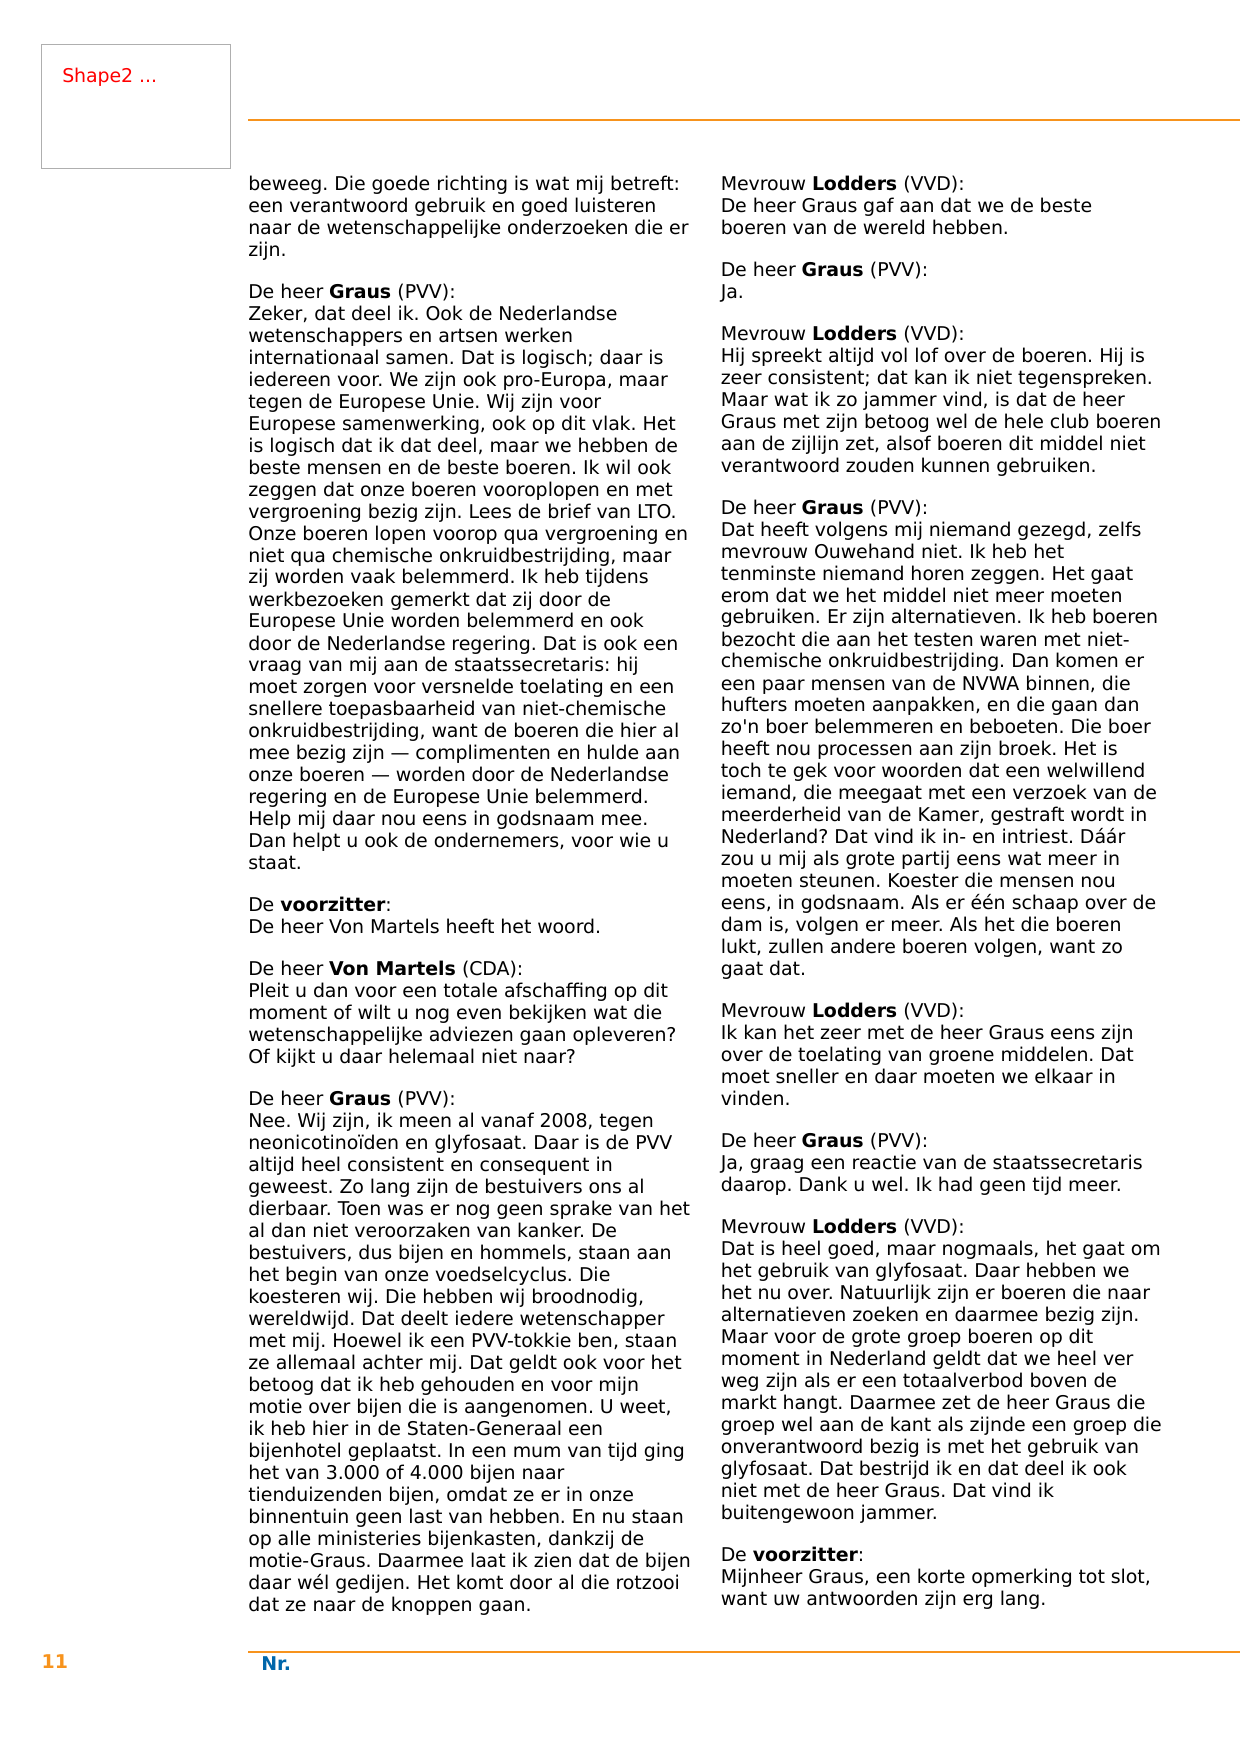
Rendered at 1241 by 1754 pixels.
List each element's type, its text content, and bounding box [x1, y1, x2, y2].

text Mevrouw Lodders (VVD): [721, 1216, 1163, 1238]
text De heer Graus (PVV): [721, 497, 1163, 518]
text De heer Graus (PVV): [721, 1130, 1163, 1152]
text De heer Graus (PVV): [721, 259, 1163, 281]
text beweeg. Die goede richting is wat mij betreft: een verantwoord gebruik en goed luisteren naar de wetenschappelijke onderzoeken die er zijn. [248, 173, 691, 261]
text Mijnheer Graus, een korte opmerking tot slot, want uw antwoorden zijn erg lang. [721, 1566, 1163, 1609]
text Mevrouw Lodders (VVD): [721, 323, 1163, 345]
text Hij spreekt altijd vol lof over de boeren. Hij is zeer consistent; dat kan ik niet tegenspreken. Maar wat ik zo jammer vind, is dat de heer Graus met zijn betoog wel de hele club boeren aan de zijlijn zet, alsof boeren dit middel niet verantwoord zouden kunnen gebruiken. [721, 345, 1163, 477]
text De heer Graus (PVV): [248, 1088, 691, 1110]
text De heer Graus (PVV): [248, 281, 691, 303]
text De heer Von Martels (CDA): [248, 958, 691, 980]
text De voorzitter: [721, 1544, 1163, 1566]
text Dat is heel goed, maar nogmaals, het gaat om het gebruik van glyfosaat. Daar hebben we het nu over. Natuurlijk zijn er boeren die naar alternatieven zoeken en daarmee bezig zijn. Maar voor de grote groep boeren op dit moment in Nederland geldt dat we heel ver weg zijn als er een totaalverbod boven de markt hangt. Daarmee zet de heer Graus die groep wel aan de kant als zijnde een groep die onverantwoord bezig is met het gebruik van glyfosaat. Dat bestrijd ik en dat deel ik ook niet met de heer Graus. Dat vind ik buitengewoon jammer. [721, 1238, 1163, 1524]
text Ja. [721, 281, 1163, 303]
text Mevrouw Lodders (VVD): [721, 1000, 1163, 1022]
text Ik kan het zeer met de heer Graus eens zijn over de toelating van groene middelen. Dat moet sneller en daar moeten we elkaar in vinden. [721, 1022, 1163, 1110]
text Pleit u dan voor een totale afschaffing op dit moment of wilt u nog even bekijken wat die wetenschappelijke adviezen gaan opleveren? Of kijkt u daar helemaal niet naar? [248, 980, 691, 1068]
text Mevrouw Lodders (VVD): [721, 173, 1163, 195]
text De heer Von Martels heeft het woord. [248, 916, 691, 938]
text De voorzitter: [248, 894, 691, 916]
text Dat heeft volgens mij niemand gezegd, zelfs mevrouw Ouwehand niet. Ik heb het tenminste niemand horen zeggen. Het gaat erom dat we het middel niet meer moeten gebruiken. Er zijn alternatieven. Ik heb boeren bezocht die aan het testen waren met niet-chemische onkruidbestrijding. Dan komen er een paar mensen van de NVWA binnen, die hufters moeten aanpakken, en die gaan dan zo'n boer belemmeren en beboeten. Die boer heeft nou processen aan zijn broek. Het is toch te gek voor woorden dat een welwillend iemand, die meegaat met een verzoek van de meerderheid van de Kamer, gestraft wordt in Nederland? Dat vind ik in- en intriest. Dáár zou u mij als grote partij eens wat meer in moeten steunen. Koester die mensen nou eens, in godsnaam. Als er één schaap over de dam is, volgen er meer. Als het die boeren lukt, zullen andere boeren volgen, want zo gaat dat. [721, 518, 1163, 980]
text Nee. Wij zijn, ik meen al vanaf 2008, tegen neonicotinoïden en glyfosaat. Daar is de PVV altijd heel consistent en consequent in geweest. Zo lang zijn de bestuivers ons al dierbaar. Toen was er nog geen sprake van het al dan niet veroorzaken van kanker. De bestuivers, dus bijen en hommels, staan aan het begin van onze voedselcyclus. Die koesteren wij. Die hebben wij broodnodig, wereldwijd. Dat deelt iedere wetenschapper met mij. Hoewel ik een PVV-tokkie ben, staan ze allemaal achter mij. Dat geldt ook voor het betoog dat ik heb gehouden en voor mijn motie over bijen die is aangenomen. U weet, ik heb hier in de Staten-Generaal een bijenhotel geplaatst. In een mum van tijd ging het van 3.000 of 4.000 bijen naar tienduizenden bijen, omdat ze er in onze binnentuin geen last van hebben. En nu staan op alle ministeries bijenkasten, dankzij de motie-Graus. Daarmee laat ik zien dat de bijen daar wél gedijen. Het komt door al die rotzooi dat ze naar de knoppen gaan. [248, 1110, 691, 1616]
text Ja, graag een reactie van de staatssecretaris daarop. Dank u wel. Ik had geen tijd meer. [721, 1152, 1163, 1196]
text Zeker, dat deel ik. Ook de Nederlandse wetenschappers en artsen werken internationaal samen. Dat is logisch; daar is iedereen voor. We zijn ook pro-Europa, maar tegen de Europese Unie. Wij zijn voor Europese samenwerking, ook op dit vlak. Het is logisch dat ik dat deel, maar we hebben de beste mensen en de beste boeren. Ik wil ook zeggen dat onze boeren vooroplopen en met vergroening bezig zijn. Lees de brief van LTO. Onze boeren lopen voorop qua vergroening en niet qua chemische onkruidbestrijding, maar zij worden vaak belemmerd. Ik heb tijdens werkbezoeken gemerkt dat zij door de Europese Unie worden belemmerd en ook door de Nederlandse regering. Dat is ook een vraag van mij aan de staatssecretaris: hij moet zorgen voor versnelde toelating en een snellere toepasbaarheid van niet-chemische onkruidbestrijding, want de boeren die hier al mee bezig zijn — complimenten en hulde aan onze boeren — worden door de Nederlandse regering en de Europese Unie belemmerd. Help mij daar nou eens in godsnaam mee. Dan helpt u ook de ondernemers, voor wie u staat. [248, 303, 691, 874]
text De heer Graus gaf aan dat we de beste boeren van de wereld hebben. [721, 195, 1163, 239]
